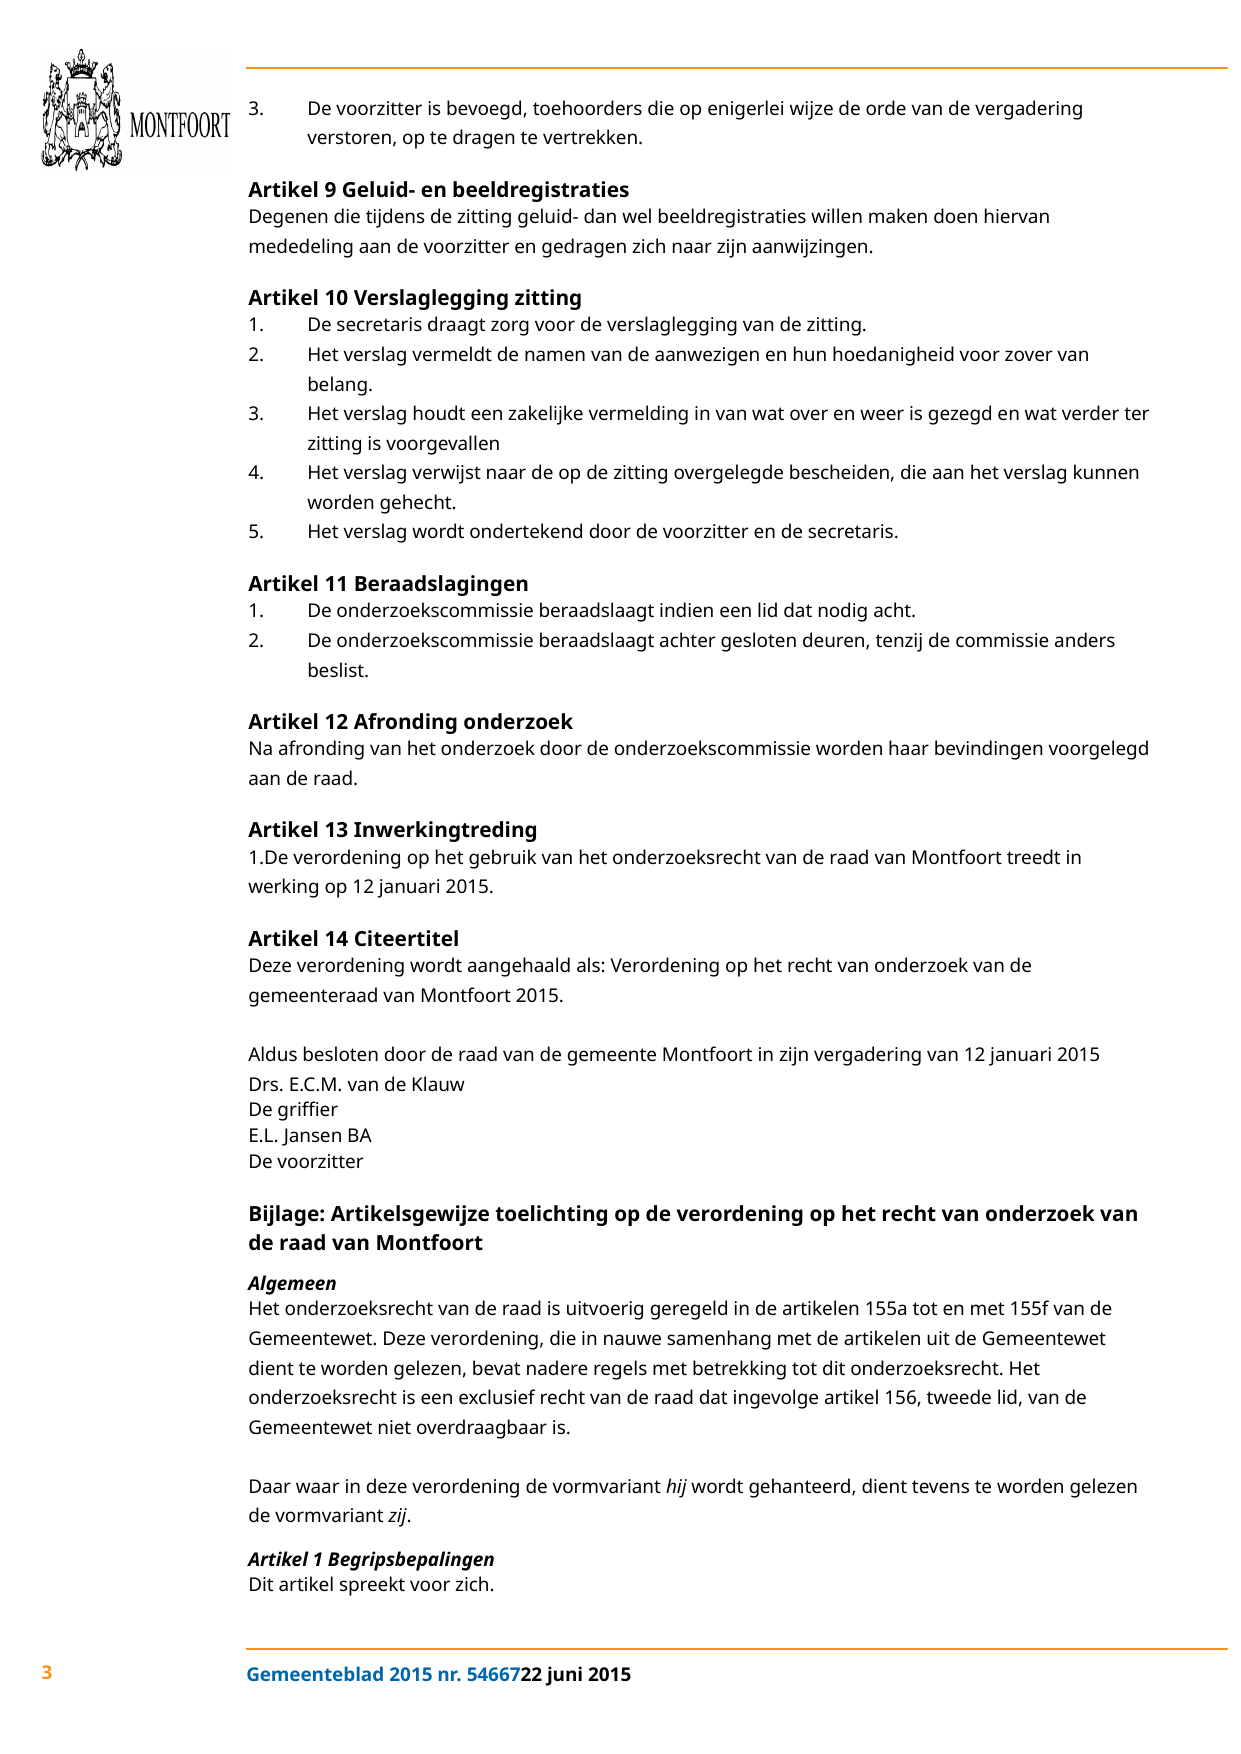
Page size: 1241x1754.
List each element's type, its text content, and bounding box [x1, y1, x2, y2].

text 1.De verordening op het gebruik van het onderzoeksrecht van de raad van Montfoort treedt in werking op 12 januari 2015. [248, 844, 1152, 899]
text Daar waar in deze verordening de vormvariant hij wordt gehanteerd, dient tevens te worden gelezen de vormvariant zij. [248, 1473, 1152, 1528]
text Artikel 1 Begripsbepalingen [248, 1546, 1152, 1572]
text Artikel 11 Beraadslagingen [248, 569, 1152, 598]
text Na afronding van het onderzoek door de onderzoekscommissie worden haar bevindingen voorgelegd aan de raad. [248, 736, 1152, 791]
list Het verslag houdt een zakelijke vermelding in van wat over en weer is gezegd en wat verder ter zitting is voorgevallen [248, 400, 1152, 456]
text Artikel 14 Citeertitel [248, 924, 1152, 952]
list De onderzoekscommissie beraadslaagt indien een lid dat nodig acht. [248, 598, 1152, 623]
text De griffier [248, 1097, 1152, 1122]
text Drs. E.C.M. van de Klauw [248, 1071, 1152, 1097]
text Deze verordening wordt aangehaald als: Verordening op het recht van onderzoek van de gemeenteraad van Montfoort 2015. [248, 952, 1152, 1008]
text Bijlage: Artikelsgewijze toelichting op de verordening op het recht van onderzoek van de raad van Montfoort [248, 1199, 1152, 1256]
list Het verslag vermeldt de namen van de aanwezigen en hun hoedanigheid voor zover van belang. [248, 341, 1152, 397]
text Artikel 13 Inwerkingtreding [248, 816, 1152, 844]
text Het onderzoeksrecht van de raad is uitvoerig geregeld in de artikelen 155a tot en met 155f van de Gemeentewet. Deze verordening, die in nauwe samenhang met de artikelen uit de Gemeentewet dient te worden gelezen, bevat nadere regels met betrekking tot dit onderzoeksrecht. Het onderzoeksrecht is een exclusief recht van de raad dat ingevolge artikel 156, tweede lid, van de Gemeentewet niet overdraagbaar is. [248, 1296, 1152, 1440]
list De secretaris draagt zorg voor de verslaglegging van de zitting. [248, 312, 1152, 337]
text Artikel 9 Geluid- en beeldregistraties [248, 175, 1152, 203]
list De onderzoekscommissie beraadslaagt achter gesloten deuren, tenzij de commissie anders beslist. [248, 627, 1152, 682]
picture [41, 47, 231, 172]
text Aldus besloten door de raad van de gemeente Montfoort in zijn vergadering van 12 januari 2015 [248, 1041, 1152, 1067]
text De voorzitter [248, 1148, 1152, 1174]
text Algemeen [248, 1270, 1152, 1296]
text E.L. Jansen BA [248, 1122, 1152, 1148]
text Artikel 10 Verslaglegging zitting [248, 283, 1152, 312]
text Artikel 12 Afronding onderzoek [248, 707, 1152, 736]
list De voorzitter is bevoegd, toehoorders die op enigerlei wijze de orde van de vergadering verstoren, op te dragen te vertrekken. [248, 95, 1152, 150]
list Het verslag verwijst naar de op de zitting overgelegde bescheiden, die aan het verslag kunnen worden gehecht. [248, 459, 1152, 515]
text Degenen die tijdens de zitting geluid- dan wel beeldregistraties willen maken doen hiervan mededeling aan de voorzitter en gedragen zich naar zijn aanwijzingen. [248, 203, 1152, 258]
text Dit artikel spreekt voor zich. [248, 1572, 1152, 1597]
list Het verslag wordt ondertekend door de voorzitter en de secretaris. [248, 519, 1152, 544]
